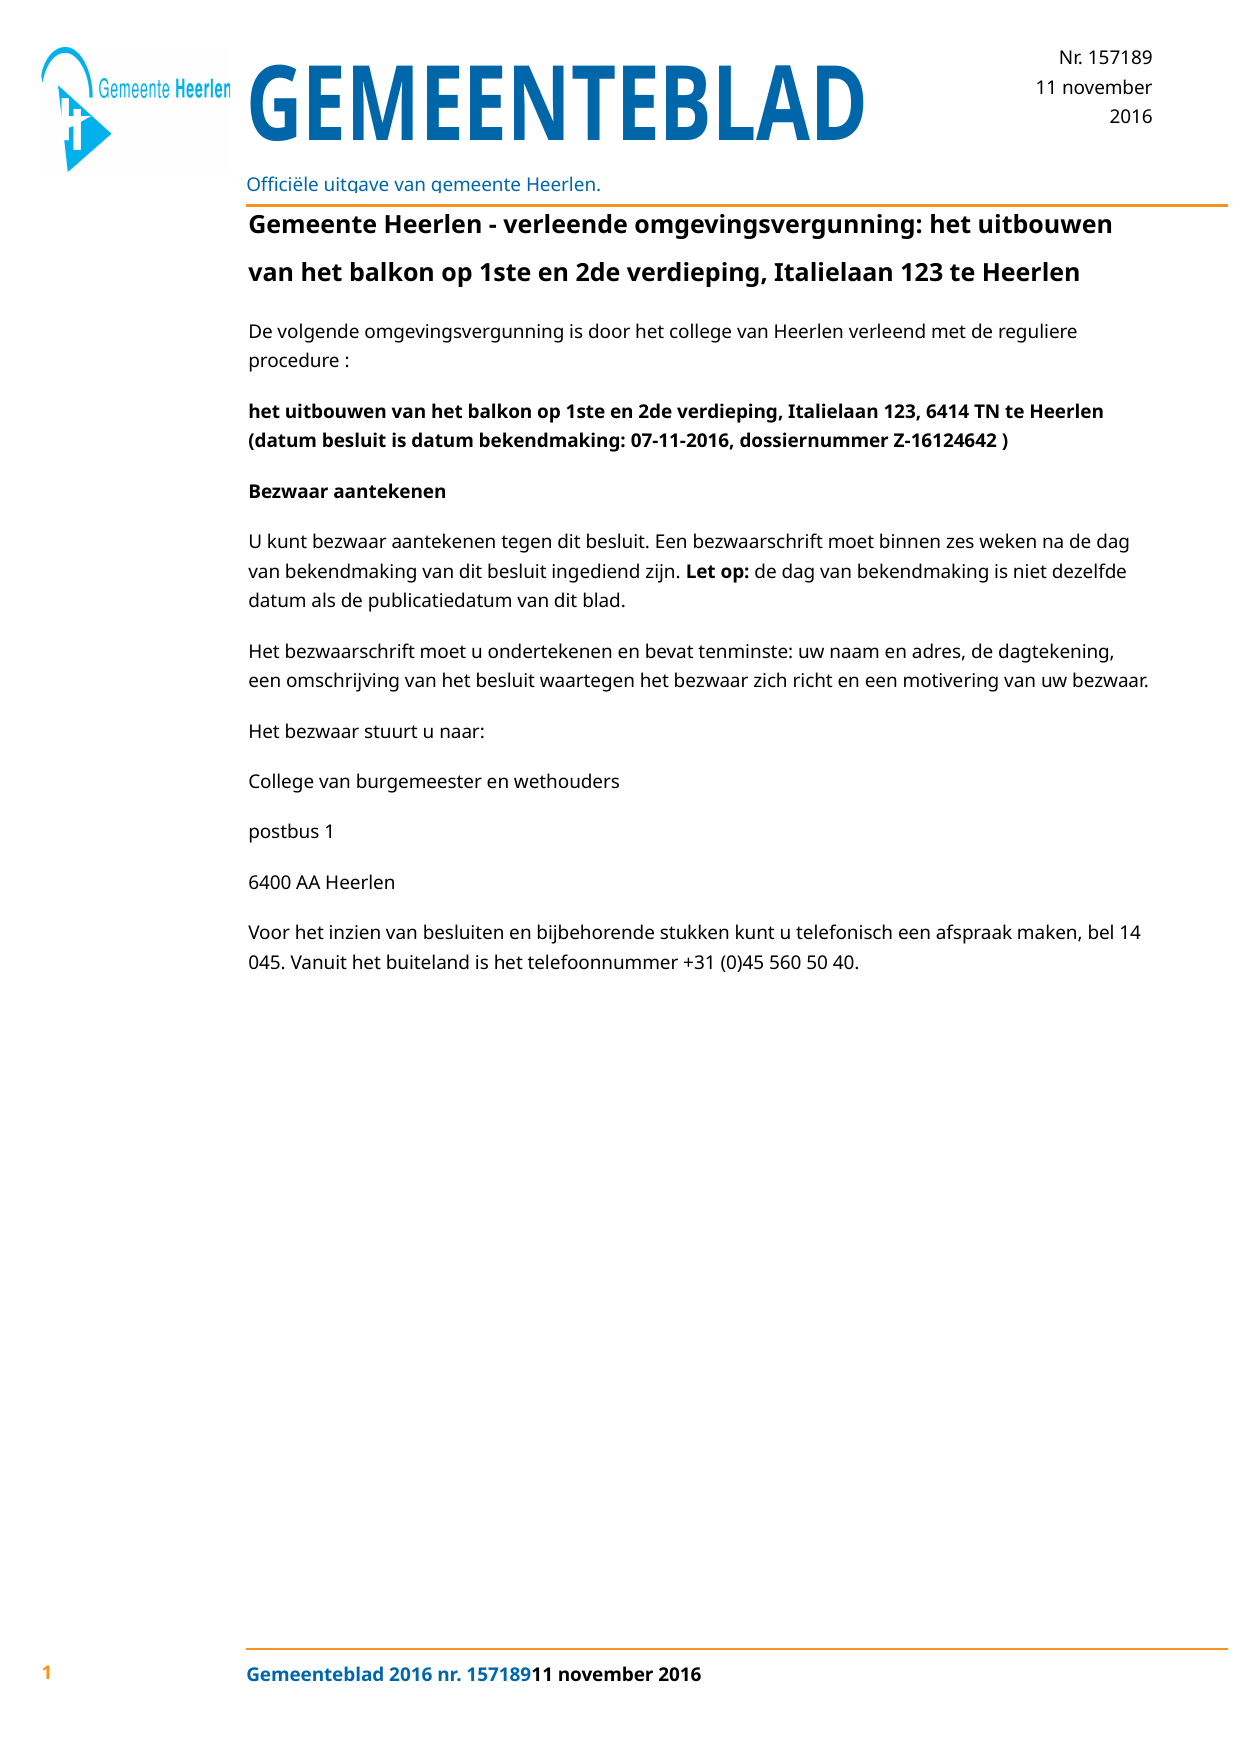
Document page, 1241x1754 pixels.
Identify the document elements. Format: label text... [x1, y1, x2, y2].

text Bezwaar aantekenen [248, 478, 1152, 504]
picture [41, 47, 231, 172]
text Het bezwaar stuurt u naar: [248, 718, 1152, 744]
text Het bezwaarschrift moet u ondertekenen en bevat tenminste: uw naam en adres, de dagtekening, een omschrijving van het besluit waartegen het bezwaar zich richt en een motivering van uw bezwaar. [248, 638, 1152, 693]
text postbus 1 [248, 819, 1152, 844]
text Voor het inzien van besluiten en bijbehorende stukken kunt u telefonisch een afspraak maken, bel 14 045. Vanuit het buiteland is het telefoonnummer +31 (0)45 560 50 40. [248, 919, 1152, 975]
text U kunt bezwaar aantekenen tegen dit besluit. Een bezwaarschrift moet binnen zes weken na de dag van bekendmaking van dit besluit ingediend zijn. Let op: de dag van bekendmaking is niet dezelfde datum als de publicatiedatum van dit blad. [248, 528, 1152, 613]
text Gemeente Heerlen - verleende omgevingsvergunning: het uitbouwen van het balkon op 1ste en 2de verdieping, Italielaan 123 te Heerlen [248, 207, 1152, 288]
picture [41, 47, 58, 70]
text De volgende omgevingsvergunning is door het college van Heerlen verleend met de reguliere procedure : [248, 318, 1152, 373]
text het uitbouwen van het balkon op 1ste en 2de verdieping, Italielaan 123, 6414 TN te Heerlen (datum besluit is datum bekendmaking: 07-11-2016, dossiernummer Z-16124642 ) [248, 398, 1152, 453]
text 6400 AA Heerlen [248, 869, 1152, 895]
text College van burgemeester en wethouders [248, 768, 1152, 794]
